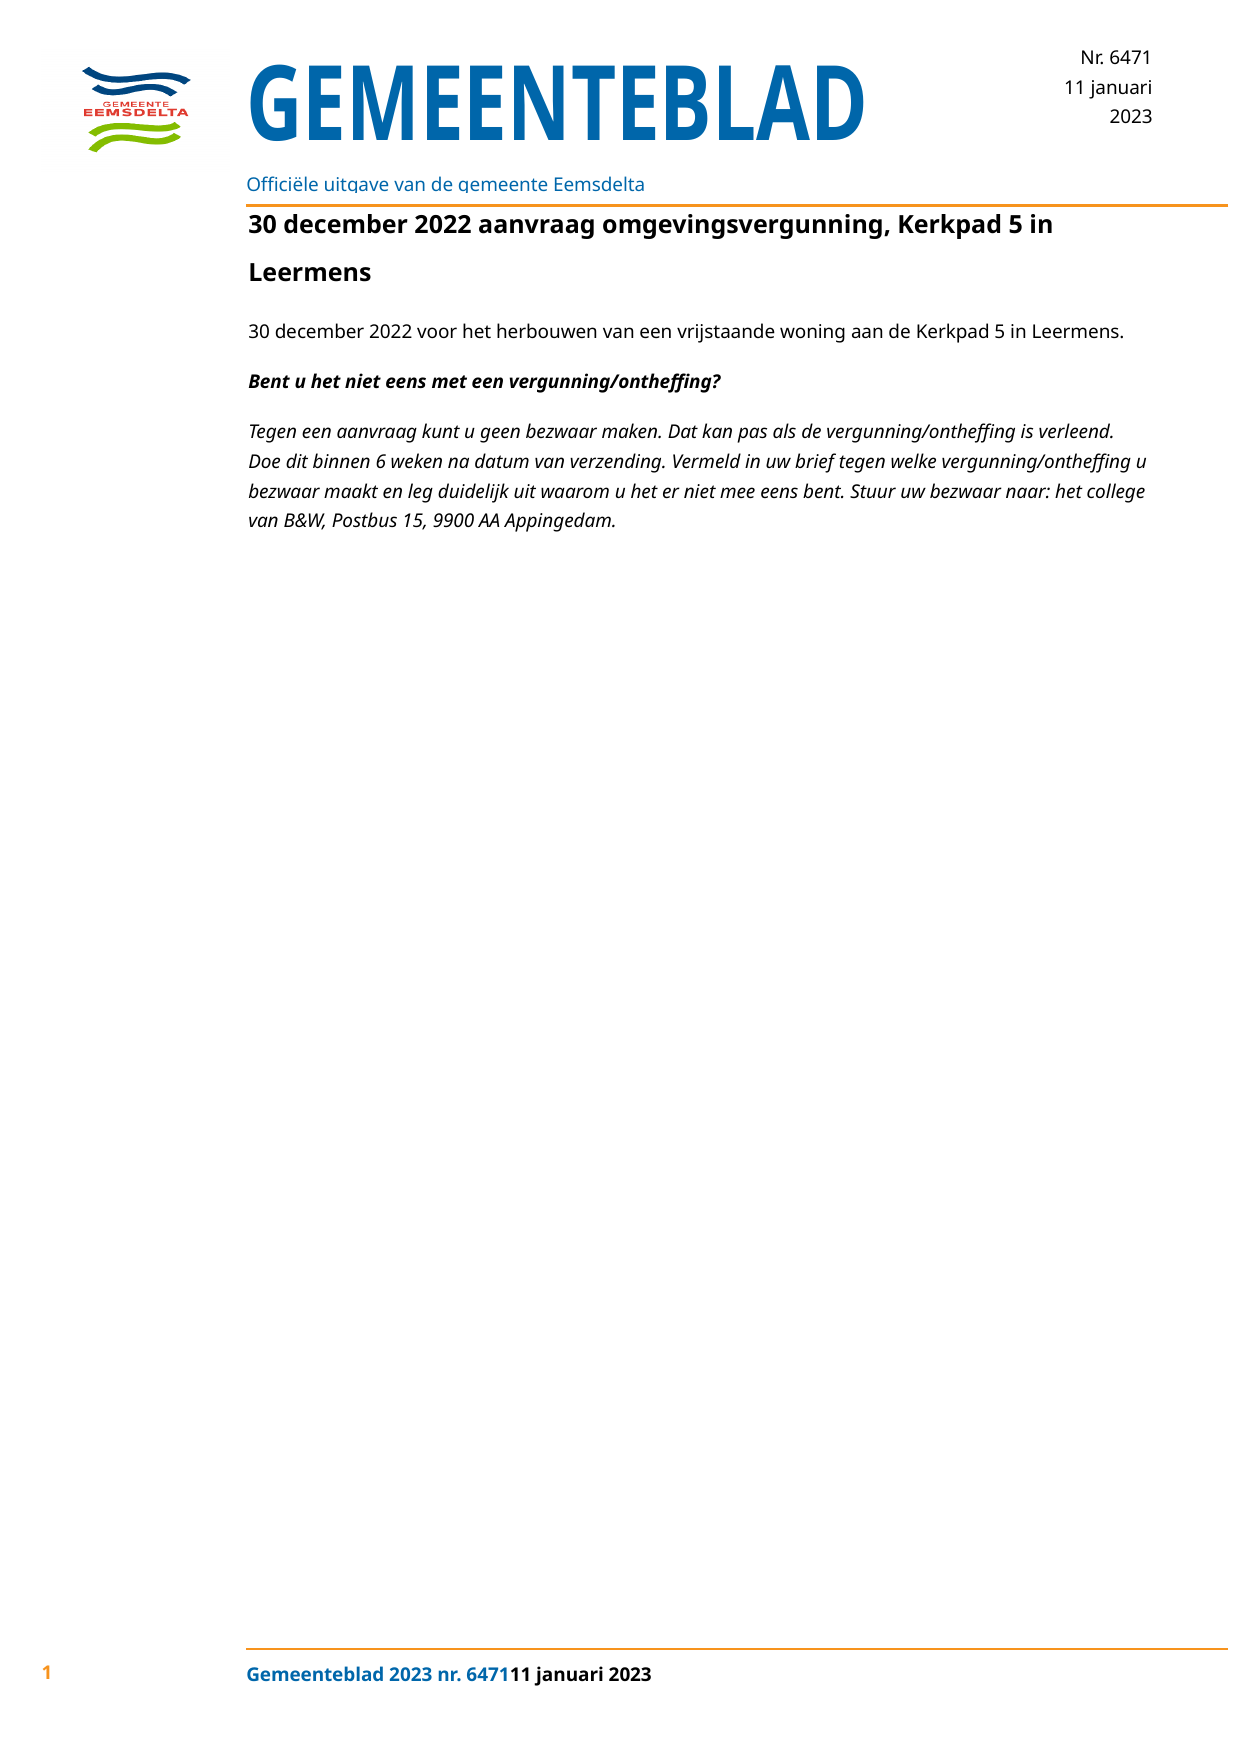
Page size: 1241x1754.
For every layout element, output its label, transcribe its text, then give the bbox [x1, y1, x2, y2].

picture [41, 47, 231, 172]
text Tegen een aanvraag kunt u geen bezwaar maken. Dat kan pas als de vergunning/ontheffing is verleend. Doe dit binnen 6 weken na datum van verzending. Vermeld in uw brief tegen welke vergunning/ontheffing u bezwaar maakt en leg duidelijk uit waarom u het er niet mee eens bent. Stuur uw bezwaar naar: het college van B&W, Postbus 15, 9900 AA Appingedam. [248, 419, 1152, 533]
text 30 december 2022 voor het herbouwen van een vrijstaande woning aan de Kerkpad 5 in Leermens. [248, 318, 1152, 344]
text 30 december 2022 aanvraag omgevingsvergunning, Kerkpad 5 in Leermens [248, 207, 1152, 288]
text Bent u het niet eens met een vergunning/ontheffing? [248, 368, 1152, 394]
